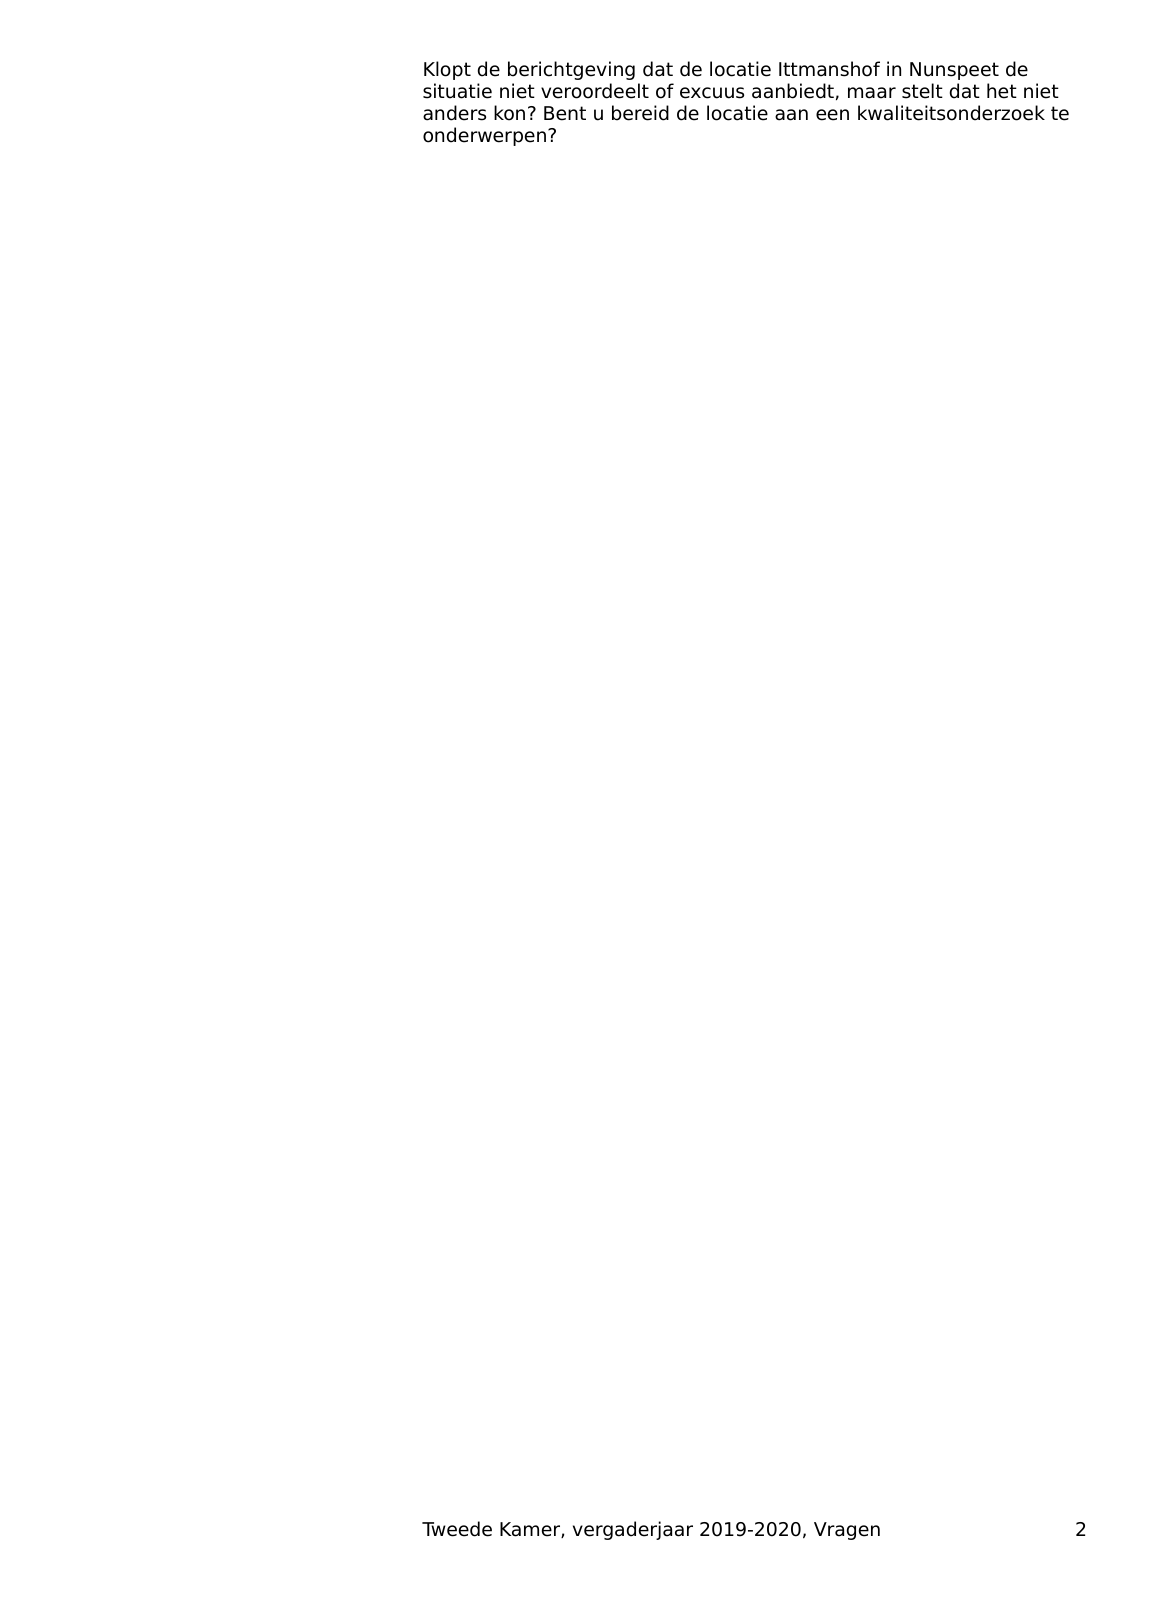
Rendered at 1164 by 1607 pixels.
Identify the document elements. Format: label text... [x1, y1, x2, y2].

text Klopt de berichtgeving dat de locatie Ittmanshof in Nunspeet de situatie niet veroordeelt of excuus aanbiedt, maar stelt dat het niet anders kon? Bent u bereid de locatie aan een kwaliteitsonderzoek te onderwerpen? [422, 59, 1087, 147]
